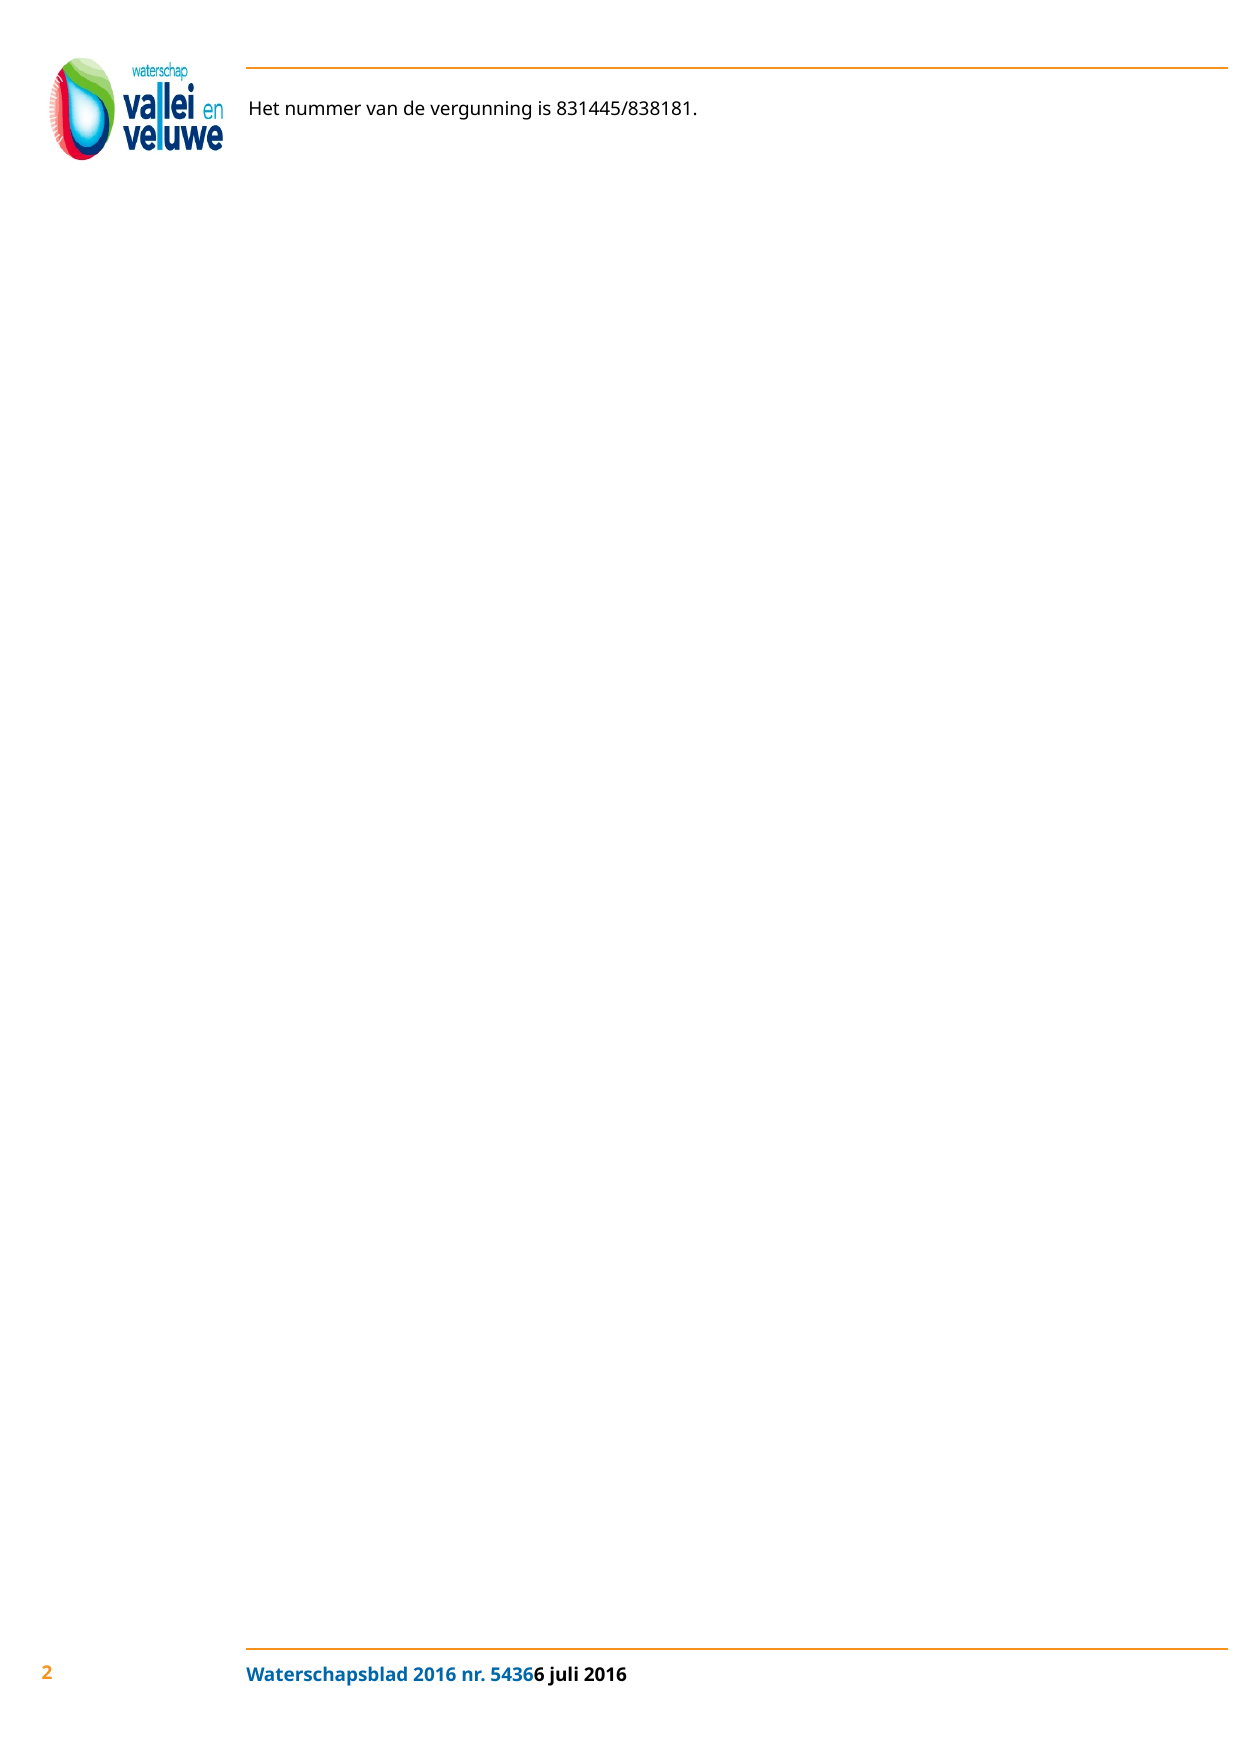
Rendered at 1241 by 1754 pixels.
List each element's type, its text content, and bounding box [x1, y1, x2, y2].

picture [41, 47, 231, 172]
text Het nummer van de vergunning is 831445/838181. [248, 95, 1152, 121]
